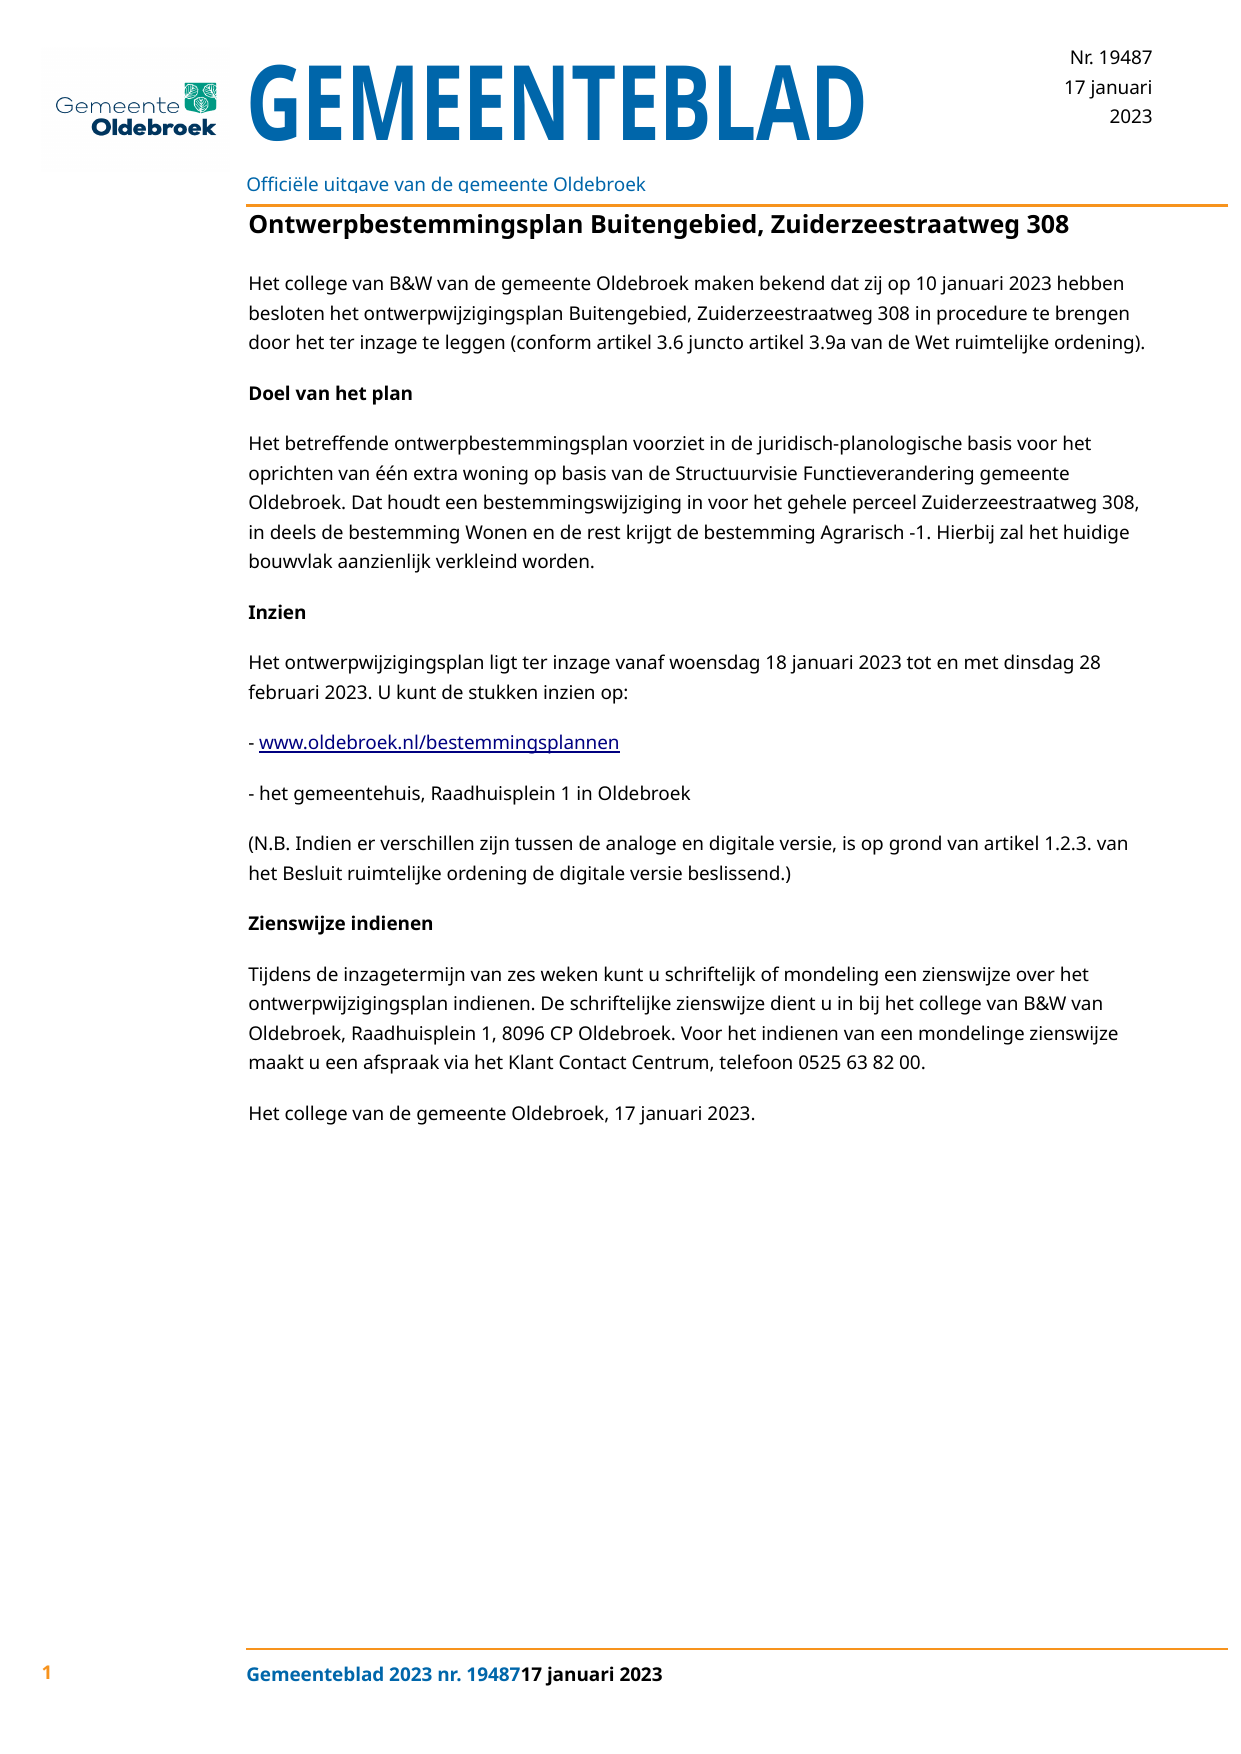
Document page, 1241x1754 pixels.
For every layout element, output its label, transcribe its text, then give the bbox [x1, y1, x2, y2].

picture [41, 47, 231, 172]
text Ontwerpbestemmingsplan Buitengebied, Zuiderzeestraatweg 308 [248, 207, 1152, 241]
text Inzien [248, 599, 1152, 625]
text (N.B. Indien er verschillen zijn tussen de analoge en digitale versie, is op grond van artikel 1.2.3. van het Besluit ruimtelijke ordening de digitale versie beslissend.) [248, 830, 1152, 886]
text Het college van B&W van de gemeente Oldebroek maken bekend dat zij op 10 januari 2023 hebben besloten het ontwerpwijzigingsplan Buitengebied, Zuiderzeestraatweg 308 in procedure te brengen door het ter inzage te leggen (conform artikel 3.6 juncto artikel 3.9a van de Wet ruimtelijke ordening). [248, 270, 1152, 355]
text - het gemeentehuis, Raadhuisplein 1 in Oldebroek [248, 780, 1152, 806]
text Doel van het plan [248, 380, 1152, 406]
text - www.oldebroek.nl/bestemmingsplannen [248, 729, 1152, 755]
text Het betreffende ontwerpbestemmingsplan voorziet in de juridisch-planologische basis voor het oprichten van één extra woning op basis van de Structuurvisie Functieverandering gemeente Oldebroek. Dat houdt een bestemmingswijziging in voor het gehele perceel Zuiderzeestraatweg 308, in deels de bestemming Wonen en de rest krijgt de bestemming Agrarisch -1. Hierbij zal het huidige bouwvlak aanzienlijk verkleind worden. [248, 430, 1152, 574]
text Tijdens de inzagetermijn van zes weken kunt u schriftelijk of mondeling een zienswijze over het ontwerpwijzigingsplan indienen. De schriftelijke zienswijze dient u in bij het college van B&W van Oldebroek, Raadhuisplein 1, 8096 CP Oldebroek. Voor het indienen van een mondelinge zienswijze maakt u een afspraak via het Klant Contact Centrum, telefoon 0525 63 82 00. [248, 961, 1152, 1075]
text Het college van de gemeente Oldebroek, 17 januari 2023. [248, 1100, 1152, 1126]
text Het ontwerpwijzigingsplan ligt ter inzage vanaf woensdag 18 januari 2023 tot en met dinsdag 28 februari 2023. U kunt de stukken inzien op: [248, 649, 1152, 705]
text Zienswijze indienen [248, 910, 1152, 936]
